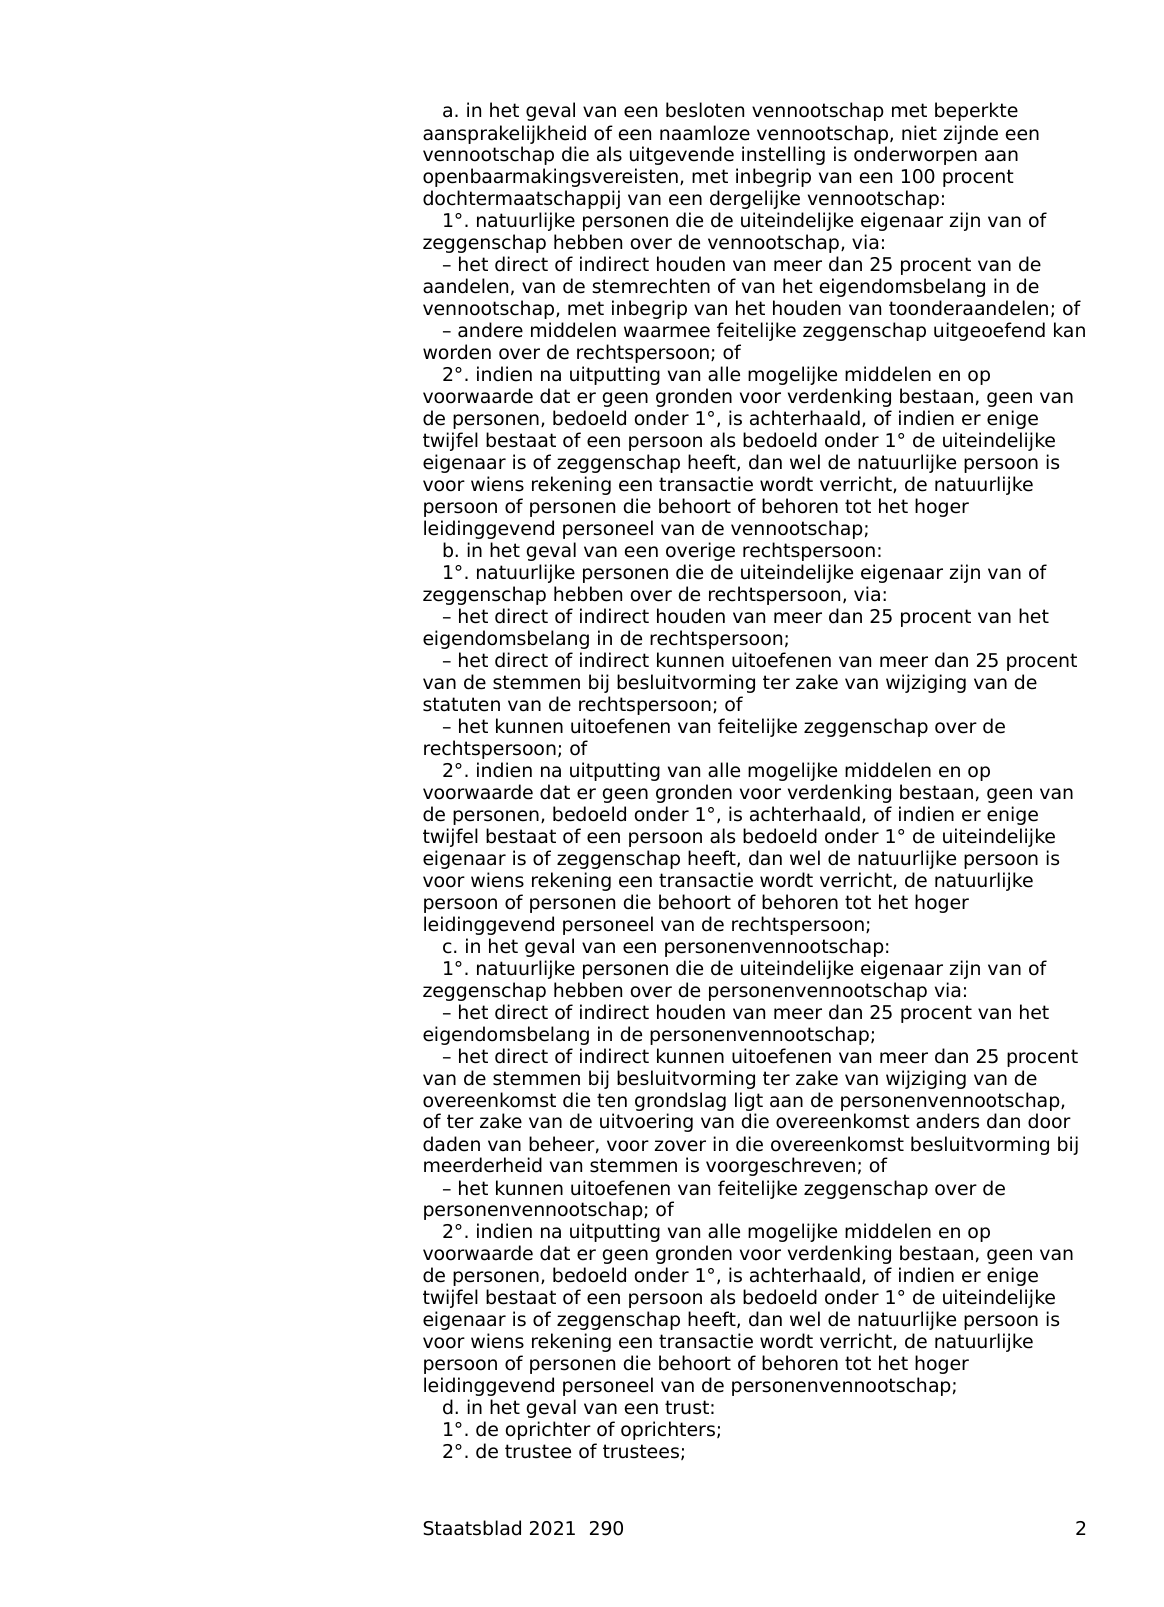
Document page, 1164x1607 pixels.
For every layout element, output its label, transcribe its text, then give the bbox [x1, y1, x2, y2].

text 2°. de trustee of trustees; [422, 1441, 1087, 1463]
text – het kunnen uitoefenen van feitelijke zeggenschap over de personenvennootschap; of [422, 1177, 1087, 1221]
text 2°. indien na uitputting van alle mogelijke middelen en op voorwaarde dat er geen gronden voor verdenking bestaan, geen van de personen, bedoeld onder 1°, is achterhaald, of indien er enige twijfel bestaat of een persoon als bedoeld onder 1° de uiteindelijke eigenaar is of zeggenschap heeft, dan wel de natuurlijke persoon is voor wiens rekening een transactie wordt verricht, de natuurlijke persoon of personen die behoort of behoren tot het hoger leidinggevend personeel van de rechtspersoon; [422, 760, 1087, 936]
text 1°. de oprichter of oprichters; [422, 1419, 1087, 1441]
text – het direct of indirect houden van meer dan 25 procent van het eigendomsbelang in de personenvennootschap; [422, 1002, 1087, 1046]
text 1°. natuurlijke personen die de uiteindelijke eigenaar zijn van of zeggenschap hebben over de personenvennootschap via: [422, 958, 1087, 1002]
text 2°. indien na uitputting van alle mogelijke middelen en op voorwaarde dat er geen gronden voor verdenking bestaan, geen van de personen, bedoeld onder 1°, is achterhaald, of indien er enige twijfel bestaat of een persoon als bedoeld onder 1° de uiteindelijke eigenaar is of zeggenschap heeft, dan wel de natuurlijke persoon is voor wiens rekening een transactie wordt verricht, de natuurlijke persoon of personen die behoort of behoren tot het hoger leidinggevend personeel van de vennootschap; [422, 364, 1087, 540]
text – andere middelen waarmee feitelijke zeggenschap uitgeoefend kan worden over de rechtspersoon; of [422, 320, 1087, 364]
text a. in het geval van een besloten vennootschap met beperkte aansprakelijkheid of een naamloze vennootschap, niet zijnde een vennootschap die als uitgevende instelling is onderworpen aan openbaarmakingsvereisten, met inbegrip van een 100 procent dochtermaatschappij van een dergelijke vennootschap: [422, 100, 1087, 210]
text – het direct of indirect kunnen uitoefenen van meer dan 25 procent van de stemmen bij besluitvorming ter zake van wijziging van de overeenkomst die ten grondslag ligt aan de personenvennootschap, of ter zake van de uitvoering van die overeenkomst anders dan door daden van beheer, voor zover in die overeenkomst besluitvorming bij meerderheid van stemmen is voorgeschreven; of [422, 1046, 1087, 1177]
text – het direct of indirect kunnen uitoefenen van meer dan 25 procent van de stemmen bij besluitvorming ter zake van wijziging van de statuten van de rechtspersoon; of [422, 650, 1087, 716]
text 2°. indien na uitputting van alle mogelijke middelen en op voorwaarde dat er geen gronden voor verdenking bestaan, geen van de personen, bedoeld onder 1°, is achterhaald, of indien er enige twijfel bestaat of een persoon als bedoeld onder 1° de uiteindelijke eigenaar is of zeggenschap heeft, dan wel de natuurlijke persoon is voor wiens rekening een transactie wordt verricht, de natuurlijke persoon of personen die behoort of behoren tot het hoger leidinggevend personeel van de personenvennootschap; [422, 1221, 1087, 1397]
text 1°. natuurlijke personen die de uiteindelijke eigenaar zijn van of zeggenschap hebben over de rechtspersoon, via: [422, 562, 1087, 606]
text 1°. natuurlijke personen die de uiteindelijke eigenaar zijn van of zeggenschap hebben over de vennootschap, via: [422, 210, 1087, 254]
text c. in het geval van een personenvennootschap: [422, 936, 1087, 958]
text – het direct of indirect houden van meer dan 25 procent van het eigendomsbelang in de rechtspersoon; [422, 606, 1087, 650]
text – het direct of indirect houden van meer dan 25 procent van de aandelen, van de stemrechten of van het eigendomsbelang in de vennootschap, met inbegrip van het houden van toonderaandelen; of [422, 254, 1087, 320]
text b. in het geval van een overige rechtspersoon: [422, 540, 1087, 562]
text d. in het geval van een trust: [422, 1397, 1087, 1419]
text – het kunnen uitoefenen van feitelijke zeggenschap over de rechtspersoon; of [422, 716, 1087, 760]
